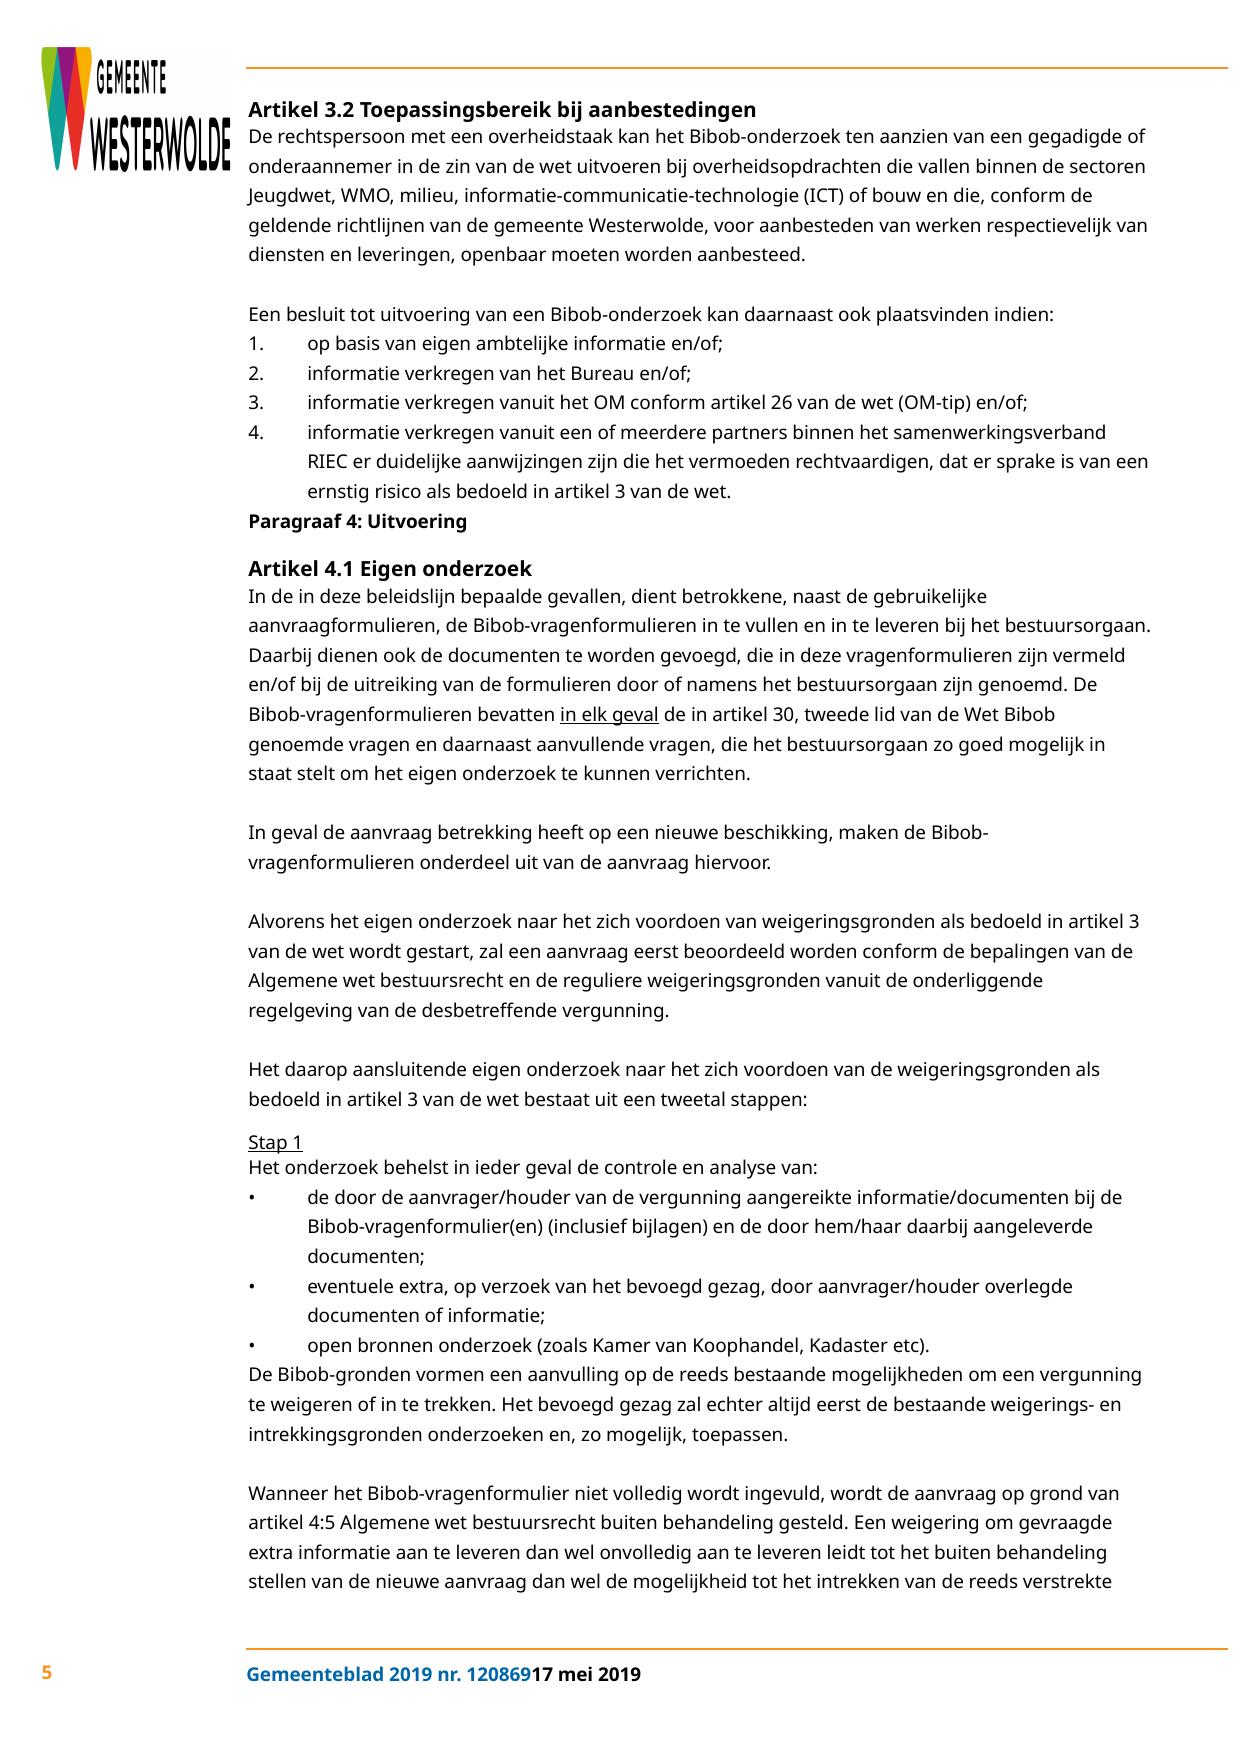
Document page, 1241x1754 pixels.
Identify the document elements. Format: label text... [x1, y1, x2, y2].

list informatie verkregen vanuit een of meerdere partners binnen het samenwerkingsverband RIEC er duidelijke aanwijzingen zijn die het vermoeden rechtvaardigen, dat er sprake is van een ernstig risico als bedoeld in artikel 3 van de wet. [248, 419, 1152, 504]
text De Bibob-gronden vormen een aanvulling op de reeds bestaande mogelijkheden om een vergunning te weigeren of in te trekken. Het bevoegd gezag zal echter altijd eerst de bestaande weigerings- en intrekkingsgronden onderzoeken en, zo mogelijk, toepassen. [248, 1362, 1152, 1447]
text Het onderzoek behelst in ieder geval de controle en analyse van: [248, 1154, 1152, 1180]
picture [41, 47, 231, 172]
text Artikel 4.1 Eigen onderzoek [248, 554, 1152, 583]
list open bronnen onderzoek (zoals Kamer van Koophandel, Kadaster etc). [248, 1332, 1152, 1358]
list informatie verkregen vanuit het OM conform artikel 26 van de wet (OM-tip) en/of; [248, 389, 1152, 415]
text Het daarop aansluitende eigen onderzoek naar het zich voordoen van de weigeringsgronden als bedoeld in artikel 3 van de wet bestaat uit een tweetal stappen: [248, 1056, 1152, 1111]
text In de in deze beleidslijn bepaalde gevallen, dient betrokkene, naast de gebruikelijke aanvraagformulieren, de Bibob-vragenformulieren in te vullen en in te leveren bij het bestuursorgaan. Daarbij dienen ook de documenten te worden gevoegd, die in deze vragenformulieren zijn vermeld en/of bij de uitreiking van de formulieren door of namens het bestuursorgaan zijn genoemd. De Bibob-vragenformulieren bevatten in elk geval de in artikel 30, tweede lid van de Wet Bibob genoemde vragen en daarnaast aanvullende vragen, die het bestuursorgaan zo goed mogelijk in staat stelt om het eigen onderzoek te kunnen verrichten. [248, 583, 1152, 786]
text Paragraaf 4: Uitvoering [248, 508, 1152, 533]
list de door de aanvrager/houder van de vergunning aangereikte informatie/documenten bij de Bibob-vragenformulier(en) (inclusief bijlagen) en de door hem/haar daarbij aangeleverde documenten; [248, 1184, 1152, 1269]
text Artikel 3.2 Toepassingsbereik bij aanbestedingen [248, 95, 1152, 123]
list op basis van eigen ambtelijke informatie en/of; [248, 330, 1152, 356]
text In geval de aanvraag betrekking heeft op een nieuwe beschikking, maken de Bibob-vragenformulieren onderdeel uit van de aanvraag hiervoor. [248, 819, 1152, 875]
text Alvorens het eigen onderzoek naar het zich voordoen van weigeringsgronden als bedoeld in artikel 3 van de wet wordt gestart, zal een aanvraag eerst beoordeeld worden conform de bepalingen van de Algemene wet bestuursrecht en de reguliere weigeringsgronden vanuit de onderliggende regelgeving van de desbetreffende vergunning. [248, 908, 1152, 1023]
text De rechtspersoon met een overheidstaak kan het Bibob-onderzoek ten aanzien van een gegadigde of onderaannemer in de zin van de wet uitvoeren bij overheidsopdrachten die vallen binnen de sectoren Jeugdwet, WMO, milieu, informatie-communicatie-technologie (ICT) of bouw en die, conform de geldende richtlijnen van de gemeente Westerwolde, voor aanbesteden van werken respectievelijk van diensten en leveringen, openbaar moeten worden aanbesteed. [248, 123, 1152, 267]
text Een besluit tot uitvoering van een Bibob-onderzoek kan daarnaast ook plaatsvinden indien: [248, 301, 1152, 326]
list informatie verkregen van het Bureau en/of; [248, 360, 1152, 386]
text Wanneer het Bibob-vragenformulier niet volledig wordt ingevuld, wordt de aanvraag op grond van artikel 4:5 Algemene wet bestuursrecht buiten behandeling gesteld. Een weigering om gevraagde extra informatie aan te leveren dan wel onvolledig aan te leveren leidt tot het buiten behandeling stellen van de nieuwe aanvraag dan wel de mogelijkheid tot het intrekken van de reeds verstrekte [248, 1480, 1152, 1594]
list eventuele extra, op verzoek van het bevoegd gezag, door aanvrager/houder overlegde documenten of informatie; [248, 1273, 1152, 1328]
text Stap 1 [248, 1129, 1152, 1154]
